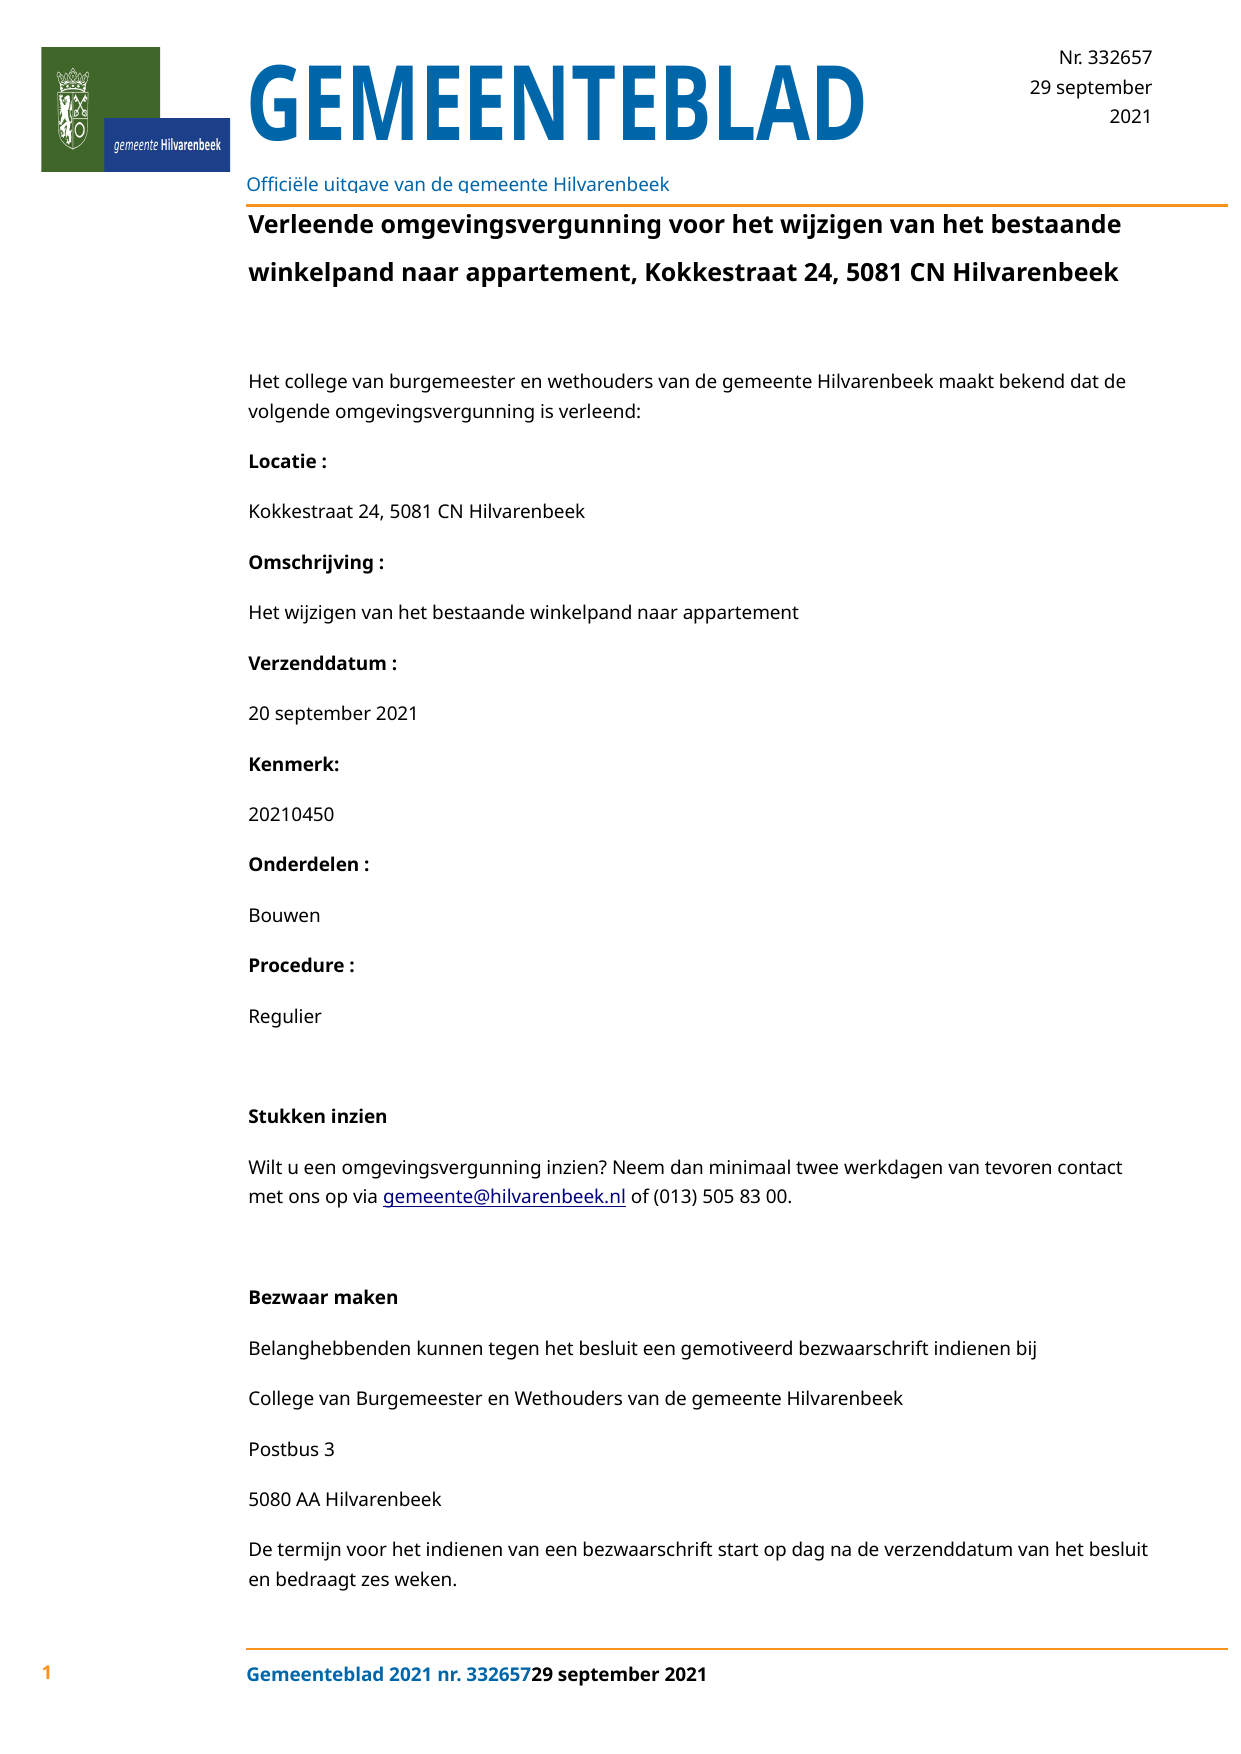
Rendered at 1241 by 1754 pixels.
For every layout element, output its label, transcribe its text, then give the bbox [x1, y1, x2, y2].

text Het wijzigen van het bestaande winkelpand naar appartement [248, 599, 1152, 625]
text Het college van burgemeester en wethouders van de gemeente Hilvarenbeek maakt bekend dat de volgende omgevingsvergunning is verleend: [248, 368, 1152, 424]
text Stukken inzien [248, 1104, 1152, 1129]
text Bouwen [248, 902, 1152, 928]
text Verleende omgevingsvergunning voor het wijzigen van het bestaande winkelpand naar appartement, Kokkestraat 24, 5081 CN Hilvarenbeek [248, 207, 1152, 288]
text Kokkestraat 24, 5081 CN Hilvarenbeek [248, 499, 1152, 524]
text 5080 AA Hilvarenbeek [248, 1486, 1152, 1512]
text Verzenddatum : [248, 650, 1152, 676]
picture [41, 47, 231, 172]
text De termijn voor het indienen van een bezwaarschrift start op dag na de verzenddatum van het besluit en bedraagt zes weken. [248, 1537, 1152, 1592]
text Onderdelen : [248, 852, 1152, 877]
text Locatie : [248, 448, 1152, 474]
text Bezwaar maken [248, 1284, 1152, 1310]
text 20210450 [248, 801, 1152, 827]
text Omschrijving : [248, 549, 1152, 575]
text Belanghebbenden kunnen tegen het besluit een gemotiveerd bezwaarschrift indienen bij [248, 1335, 1152, 1361]
text 20 september 2021 [248, 700, 1152, 726]
text Kenmerk: [248, 751, 1152, 777]
text Regulier [248, 1003, 1152, 1029]
text Wilt u een omgevingsvergunning inzien? Neem dan minimaal twee werkdagen van tevoren contact met ons op via gemeente@hilvarenbeek.nl of (013) 505 83 00. [248, 1154, 1152, 1209]
text College van Burgemeester en Wethouders van de gemeente Hilvarenbeek [248, 1385, 1152, 1411]
text Postbus 3 [248, 1436, 1152, 1462]
text Procedure : [248, 952, 1152, 978]
